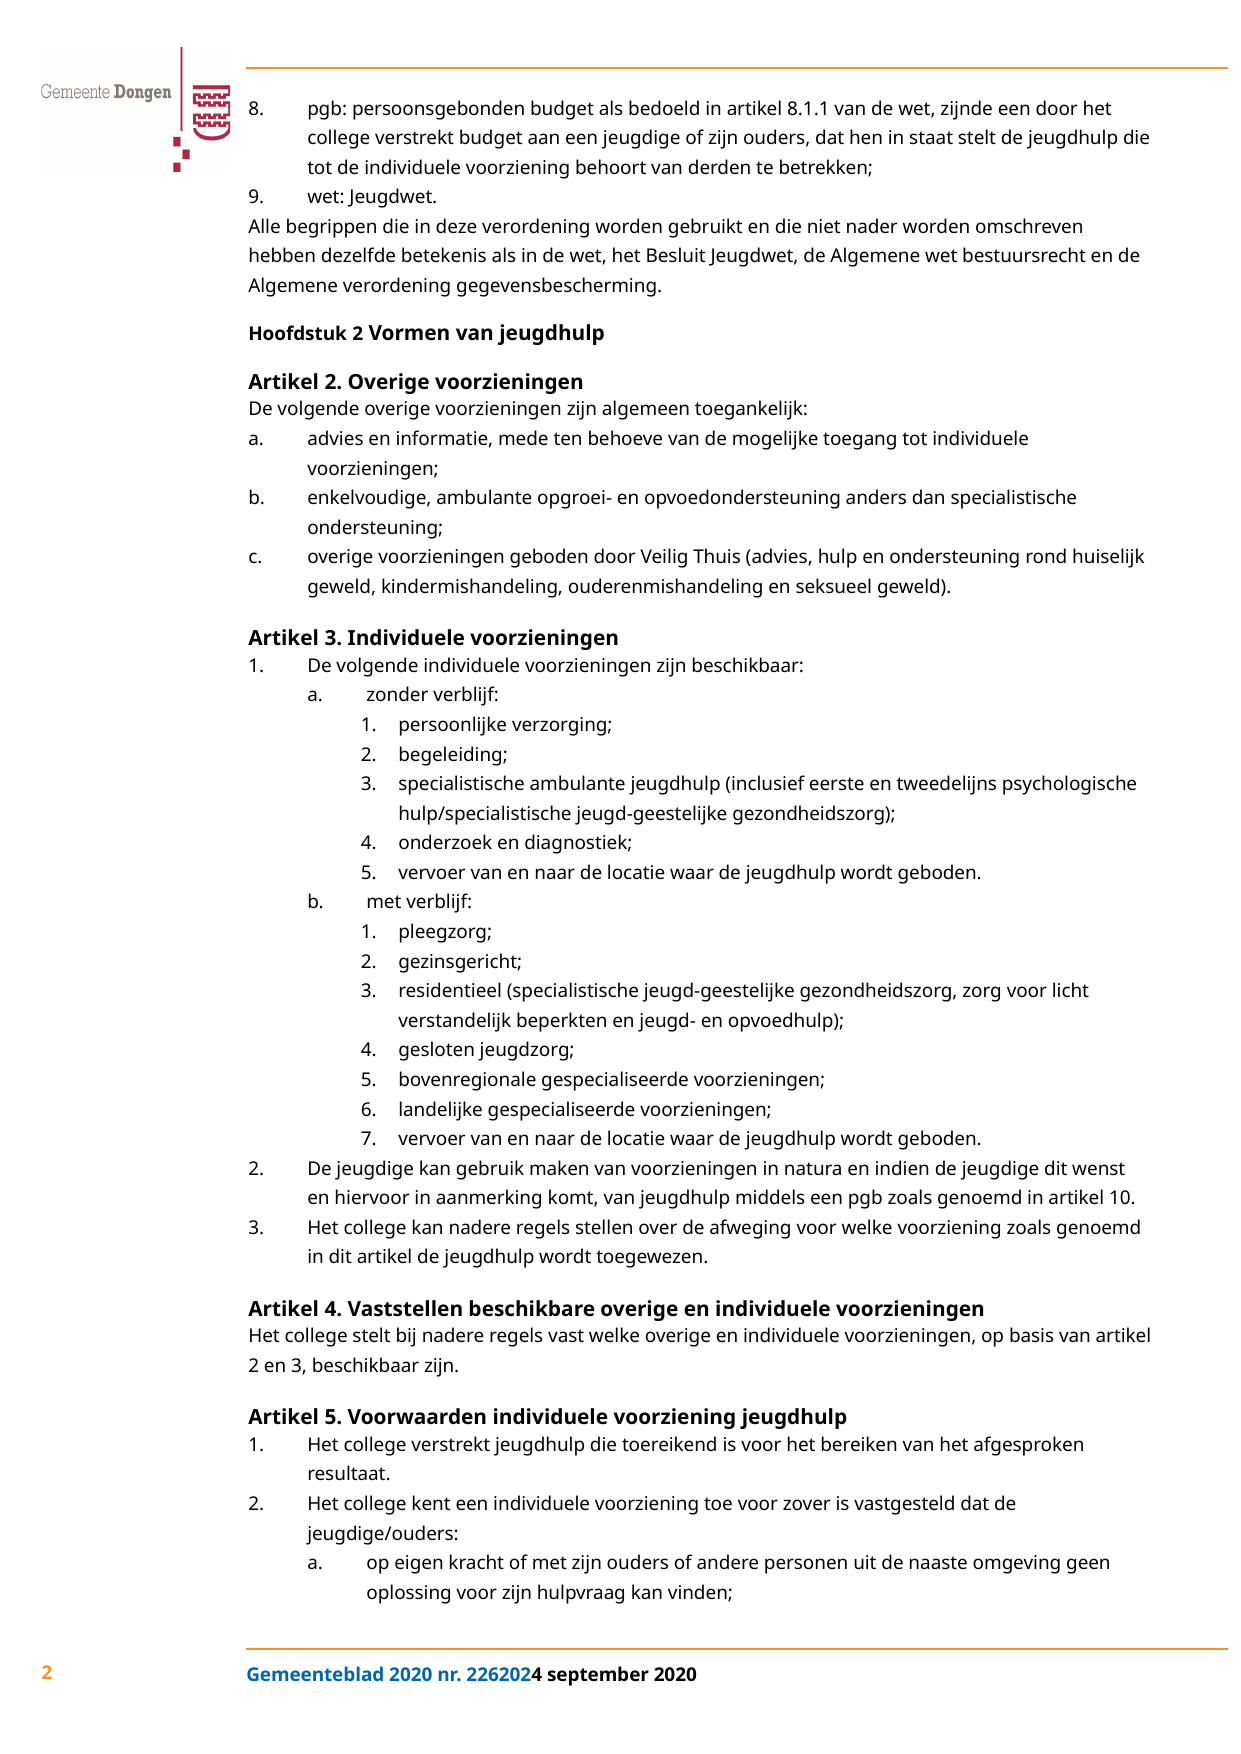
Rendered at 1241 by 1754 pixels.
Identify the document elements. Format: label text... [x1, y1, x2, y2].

text Het college stelt bij nadere regels vast welke overige en individuele voorzieningen, op basis van artikel 2 en 3, beschikbaar zijn. [248, 1322, 1152, 1378]
picture [41, 47, 231, 172]
list vervoer van en naar de locatie waar de jeugdhulp wordt geboden. [361, 1125, 1152, 1151]
text Artikel 4. Vaststellen beschikbare overige en individuele voorzieningen [248, 1294, 1152, 1322]
list zonder verblijf: [307, 682, 1152, 707]
list op eigen kracht of met zijn ouders of andere personen uit de naaste omgeving geen oplossing voor zijn hulpvraag kan vinden; [307, 1549, 1152, 1604]
list onderzoek en diagnostiek; [361, 829, 1152, 855]
list met verblijf: [307, 889, 1152, 914]
list gesloten jeugdzorg; [361, 1037, 1152, 1062]
list landelijke gespecialiseerde voorzieningen; [361, 1096, 1152, 1121]
list vervoer van en naar de locatie waar de jeugdhulp wordt geboden. [361, 859, 1152, 885]
list gezinsgericht; [361, 948, 1152, 973]
list overige voorzieningen geboden door Veilig Thuis (advies, hulp en ondersteuning rond huiselijk geweld, kindermishandeling, ouderenmishandeling en seksueel geweld). [248, 543, 1152, 599]
text Artikel 2. Overige voorzieningen [248, 367, 1152, 396]
list advies en informatie, mede ten behoeve van de mogelijke toegang tot individuele voorzieningen; [248, 425, 1152, 481]
text Artikel 5. Voorwaarden individuele voorziening jeugdhulp [248, 1402, 1152, 1431]
list enkelvoudige, ambulante opgroei- en opvoedondersteuning anders dan specialistische ondersteuning; [248, 484, 1152, 540]
text Hoofdstuk 2 Vormen van jeugdhulp [248, 318, 1152, 346]
list De jeugdige kan gebruik maken van voorzieningen in natura en indien de jeugdige dit wenst en hiervoor in aanmerking komt, van jeugdhulp middels een pgb zoals genoemd in artikel 10. [248, 1155, 1152, 1210]
text Artikel 3. Individuele voorzieningen [248, 623, 1152, 652]
list residentieel (specialistische jeugd-geestelijke gezondheidszorg, zorg voor licht verstandelijk beperkten en jeugd- en opvoedhulp); [361, 977, 1152, 1033]
list pleegzorg; [361, 918, 1152, 944]
list Het college kan nadere regels stellen over de afweging voor welke voorziening zoals genoemd in dit artikel de jeugdhulp wordt toegewezen. [248, 1214, 1152, 1269]
list pgb: persoonsgebonden budget als bedoeld in artikel 8.1.1 van de wet, zijnde een door het college verstrekt budget aan een jeugdige of zijn ouders, dat hen in staat stelt de jeugdhulp die tot de individuele voorziening behoort van derden te betrekken; [248, 95, 1152, 180]
list begeleiding; [361, 741, 1152, 766]
list wet: Jeugdwet. [248, 183, 1152, 209]
text De volgende overige voorzieningen zijn algemeen toegankelijk: [248, 396, 1152, 421]
list bovenregionale gespecialiseerde voorzieningen; [361, 1066, 1152, 1092]
list Het college verstrekt jeugdhulp die toereikend is voor het bereiken van het afgesproken resultaat. [248, 1431, 1152, 1486]
text Alle begrippen die in deze verordening worden gebruikt en die niet nader worden omschreven hebben dezelfde betekenis als in de wet, het Besluit Jeugdwet, de Algemene wet bestuursrecht en de Algemene verordening gegevensbescherming. [248, 213, 1152, 298]
list De volgende individuele voorzieningen zijn beschikbaar: [248, 652, 1152, 678]
list Het college kent een individuele voorziening toe voor zover is vastgesteld dat de jeugdige/ouders: [248, 1490, 1152, 1545]
list specialistische ambulante jeugdhulp (inclusief eerste en tweedelijns psychologische hulp/specialistische jeugd-geestelijke gezondheidszorg); [361, 770, 1152, 826]
list persoonlijke verzorging; [361, 711, 1152, 737]
